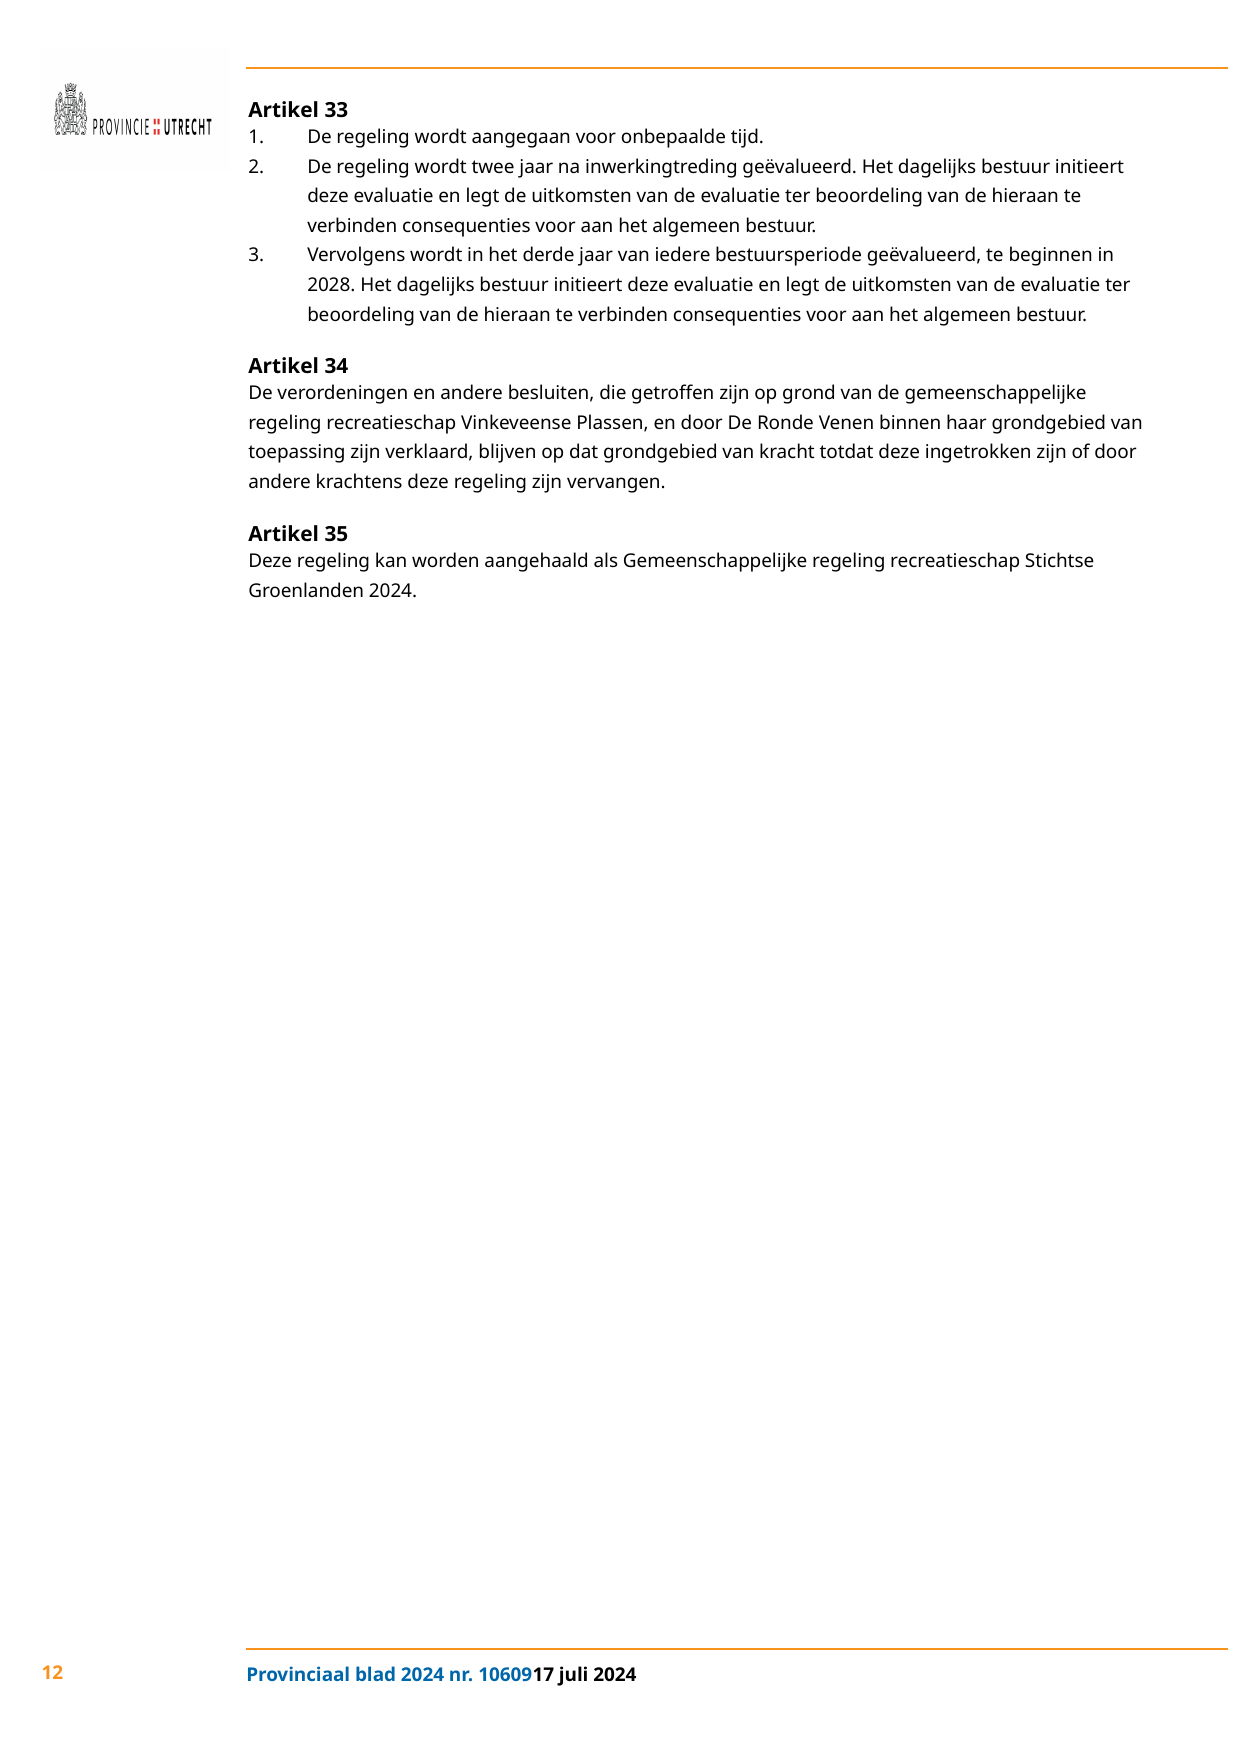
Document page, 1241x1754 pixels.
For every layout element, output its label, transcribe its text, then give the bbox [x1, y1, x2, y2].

text De verordeningen en andere besluiten, die getroffen zijn op grond van de gemeenschappelijke regeling recreatieschap Vinkeveense Plassen, en door De Ronde Venen binnen haar grondgebied van toepassing zijn verklaard, blijven op dat grondgebied van kracht totdat deze ingetrokken zijn of door andere krachtens deze regeling zijn vervangen. [248, 379, 1152, 494]
list Vervolgens wordt in het derde jaar van iedere bestuursperiode geëvalueerd, te beginnen in 2028. Het dagelijks bestuur initieert deze evaluatie en legt de uitkomsten van de evaluatie ter beoordeling van de hieraan te verbinden consequenties voor aan het algemeen bestuur. [248, 242, 1152, 326]
list De regeling wordt aangegaan voor onbepaalde tijd. [248, 123, 1152, 149]
text Artikel 33 [248, 95, 1152, 123]
picture [41, 47, 231, 172]
text Deze regeling kan worden aangehaald als Gemeenschappelijke regeling recreatieschap Stichtse Groenlanden 2024. [248, 547, 1152, 602]
text Artikel 35 [248, 519, 1152, 547]
text Artikel 34 [248, 351, 1152, 379]
list De regeling wordt twee jaar na inwerkingtreding geëvalueerd. Het dagelijks bestuur initieert deze evaluatie en legt de uitkomsten van de evaluatie ter beoordeling van de hieraan te verbinden consequenties voor aan het algemeen bestuur. [248, 153, 1152, 238]
